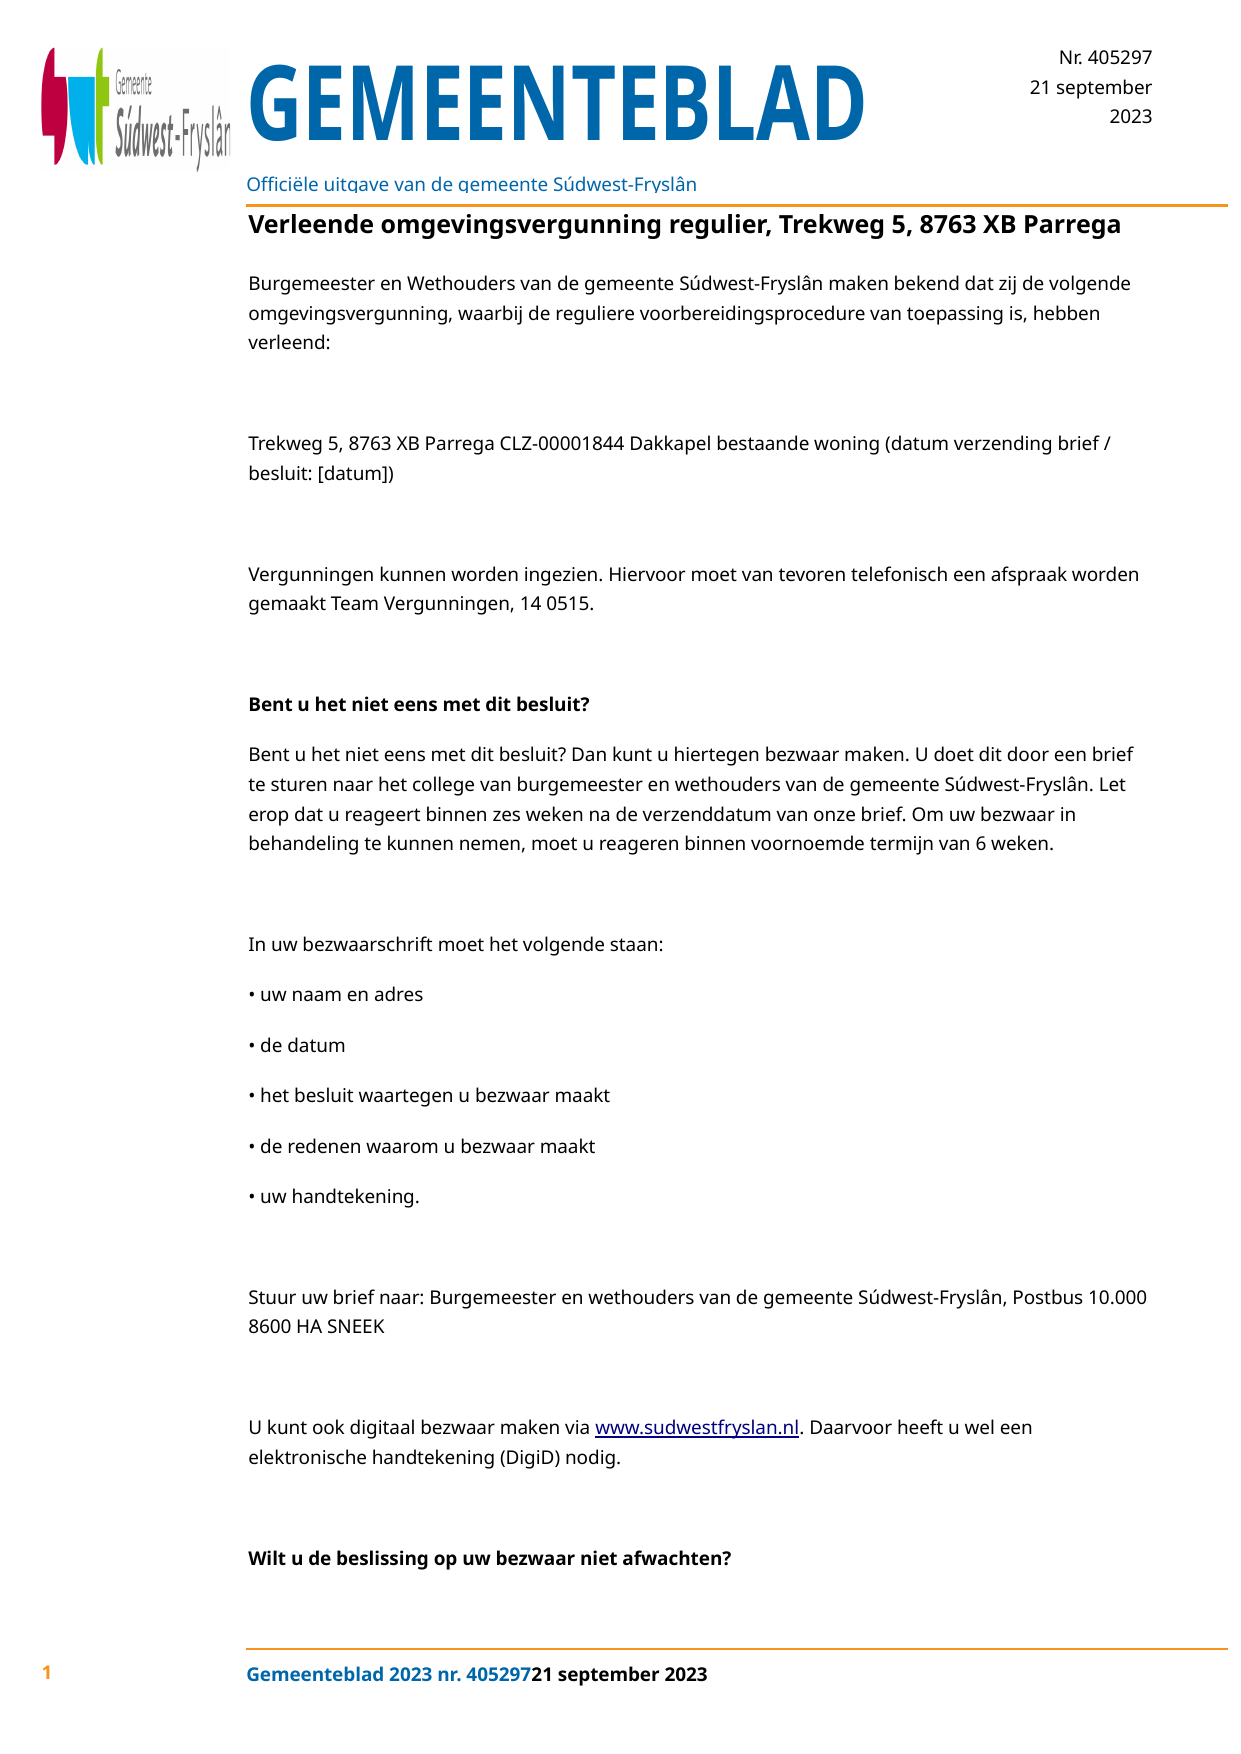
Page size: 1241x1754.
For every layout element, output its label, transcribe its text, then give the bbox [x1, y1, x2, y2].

text U kunt ook digitaal bezwaar maken via www.sudwestfryslan.nl. Daarvoor heeft u wel een elektronische handtekening (DigiD) nodig. [248, 1414, 1152, 1470]
text • de datum [248, 1032, 1152, 1058]
text • het besluit waartegen u bezwaar maakt [248, 1082, 1152, 1108]
text Wilt u de beslissing op uw bezwaar niet afwachten? [248, 1545, 1152, 1571]
picture [41, 47, 231, 172]
text • de redenen waarom u bezwaar maakt [248, 1133, 1152, 1158]
text Verleende omgevingsvergunning regulier, Trekweg 5, 8763 XB Parrega [248, 207, 1152, 241]
text Bent u het niet eens met dit besluit? Dan kunt u hiertegen bezwaar maken. U doet dit door een brief te sturen naar het college van burgemeester en wethouders van de gemeente Súdwest-Fryslân. Let erop dat u reageert binnen zes weken na de verzenddatum van onze brief. Om uw bezwaar in behandeling te kunnen nemen, moet u reageren binnen voornoemde termijn van 6 weken. [248, 742, 1152, 856]
text • uw naam en adres [248, 982, 1152, 1007]
text Trekweg 5, 8763 XB Parrega CLZ-00001844 Dakkapel bestaande woning (datum verzending brief / besluit: [datum]) [248, 430, 1152, 486]
text Vergunningen kunnen worden ingezien. Hiervoor moet van tevoren telefonisch een afspraak worden gemaakt Team Vergunningen, 14 0515. [248, 561, 1152, 616]
text Bent u het niet eens met dit besluit? [248, 691, 1152, 717]
text • uw handtekening. [248, 1183, 1152, 1209]
text Stuur uw brief naar: Burgemeester en wethouders van de gemeente Súdwest-Fryslân, Postbus 10.000 8600 HA SNEEK [248, 1284, 1152, 1339]
text Burgemeester en Wethouders van de gemeente Súdwest-Fryslân maken bekend dat zij de volgende omgevingsvergunning, waarbij de reguliere voorbereidingsprocedure van toepassing is, hebben verleend: [248, 270, 1152, 355]
text In uw bezwaarschrift moet het volgende staan: [248, 931, 1152, 957]
